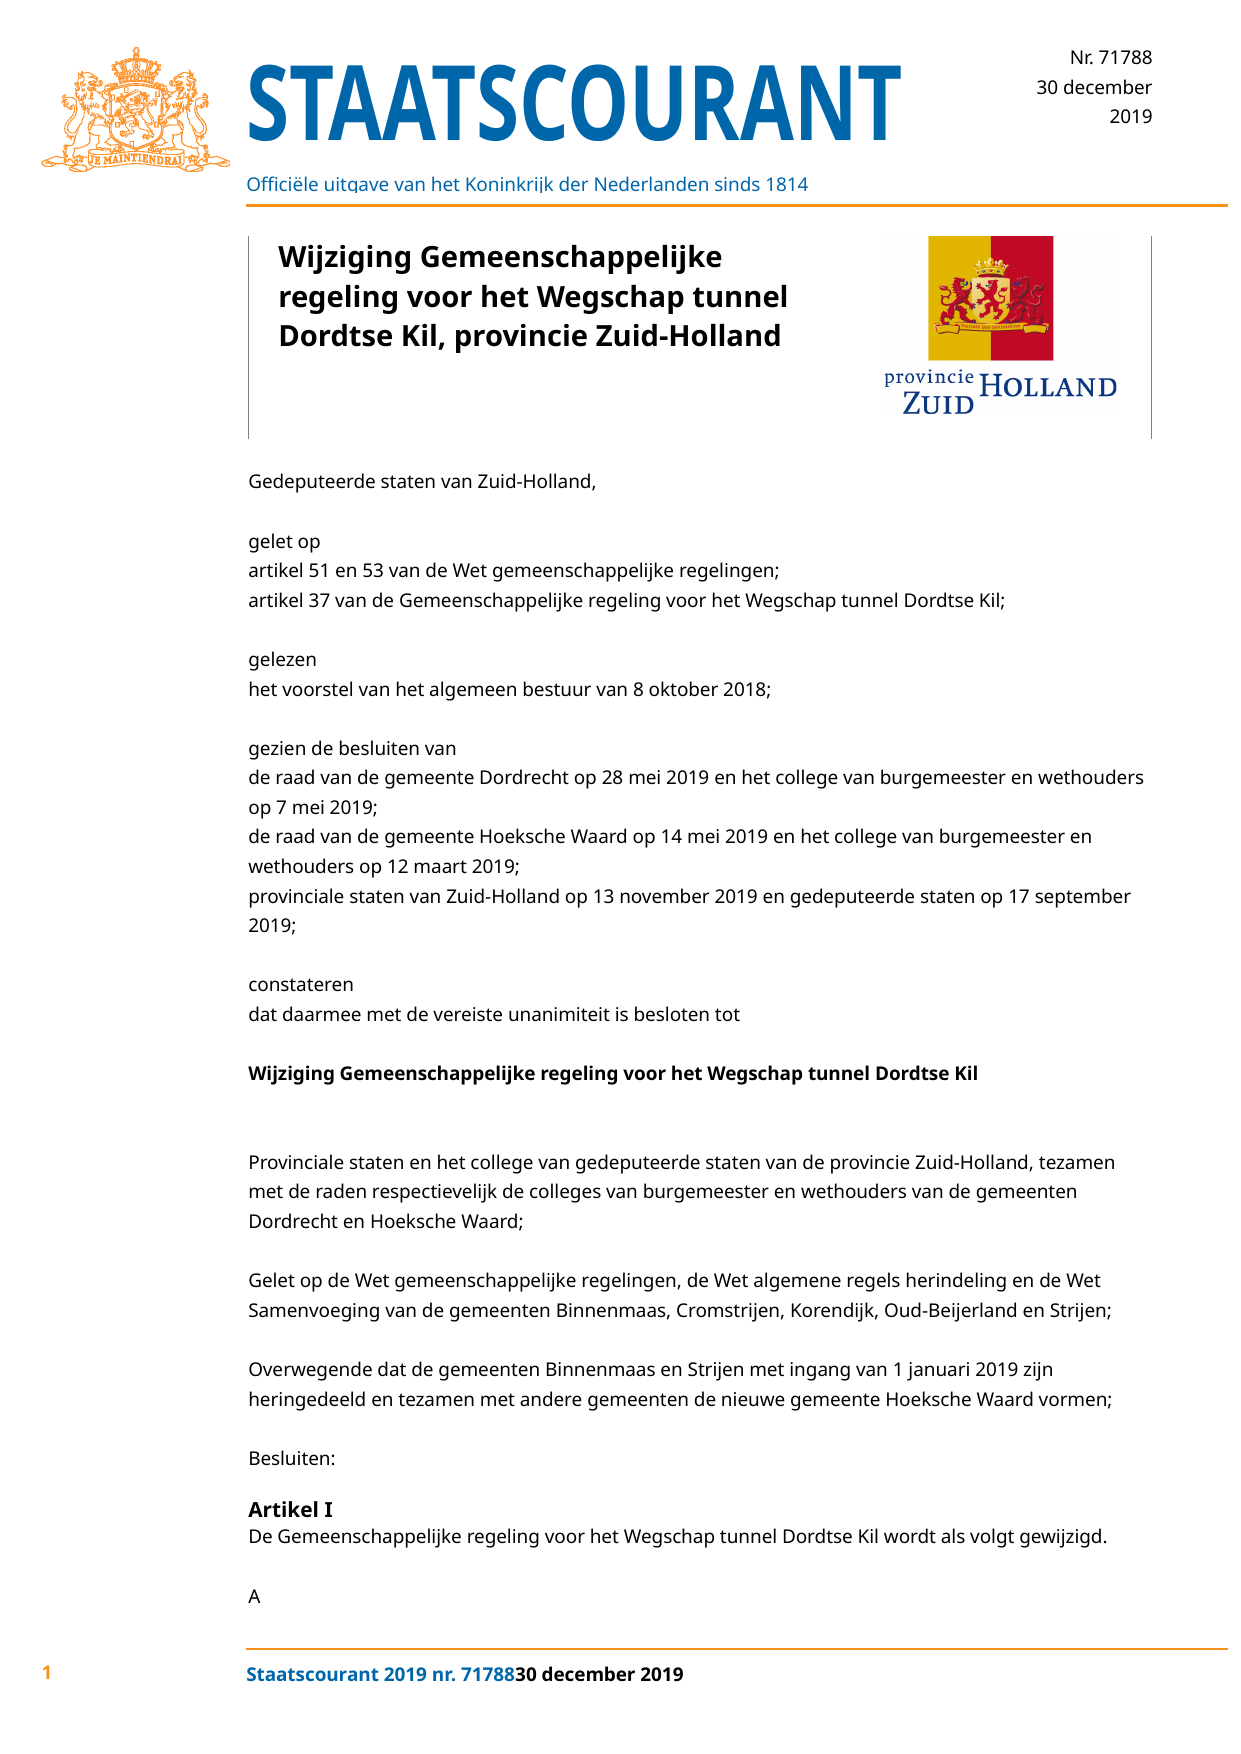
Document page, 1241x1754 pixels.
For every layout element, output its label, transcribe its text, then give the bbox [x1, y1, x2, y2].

picture [885, 236, 1117, 414]
table_header [850, 414, 1151, 439]
text dat daarmee met de vereiste unanimiteit is besloten tot [248, 1001, 1152, 1027]
text het voorstel van het algemeen bestuur van 8 oktober 2018; [248, 676, 1152, 701]
text artikel 51 en 53 van de Wet gemeenschappelijke regelingen; [248, 557, 1152, 583]
text Wijziging Gemeenschappelijke regeling voor het Wegschap tunnel Dordtse Kil [248, 1060, 1152, 1086]
text artikel 37 van de Gemeenschappelijke regeling voor het Wegschap tunnel Dordtse Kil; [248, 587, 1152, 613]
text Besluiten: [248, 1445, 1152, 1471]
text constateren [248, 972, 1152, 997]
text De Gemeenschappelijke regeling voor het Wegschap tunnel Dordtse Kil wordt als volgt gewijzigd. [248, 1524, 1152, 1549]
table_header [1117, 236, 1151, 413]
text Provinciale staten en het college van gedeputeerde staten van de provincie Zuid-Holland, tezamen met de raden respectievelijk de colleges van burgemeester en wethouders van de gemeenten Dordrecht en Hoeksche Waard; [248, 1149, 1152, 1234]
text gelet op [248, 528, 1152, 553]
text de raad van de gemeente Hoeksche Waard op 14 mei 2019 en het college van burgemeester en wethouders op 12 maart 2019; [248, 824, 1152, 879]
text gelezen [248, 646, 1152, 672]
text provinciale staten van Zuid-Holland op 13 november 2019 en gedeputeerde staten op 17 september 2019; [248, 883, 1152, 938]
text Artikel I [248, 1495, 1152, 1524]
text gezien de besluiten van [248, 735, 1152, 761]
text A [248, 1583, 1152, 1609]
table_header Wijziging Gemeenschappelijke regeling voor het Wegschap tunnel Dordtse Kil, provincie Zuid-Holland [249, 236, 850, 439]
table_header [850, 236, 885, 413]
text de raad van de gemeente Dordrecht op 28 mei 2019 en het college van burgemeester en wethouders op 7 mei 2019; [248, 764, 1152, 820]
text Gedeputeerde staten van Zuid-Holland, [248, 469, 1152, 494]
text Overwegende dat de gemeenten Binnenmaas en Strijen met ingang van 1 januari 2019 zijn heringedeeld en tezamen met andere gemeenten de nieuwe gemeente Hoeksche Waard vormen; [248, 1356, 1152, 1411]
text Gelet op de Wet gemeenschappelijke regelingen, de Wet algemene regels herindeling en de Wet Samenvoeging van de gemeenten Binnenmaas, Cromstrijen, Korendijk, Oud-Beijerland en Strijen; [248, 1267, 1152, 1323]
picture [41, 47, 231, 172]
